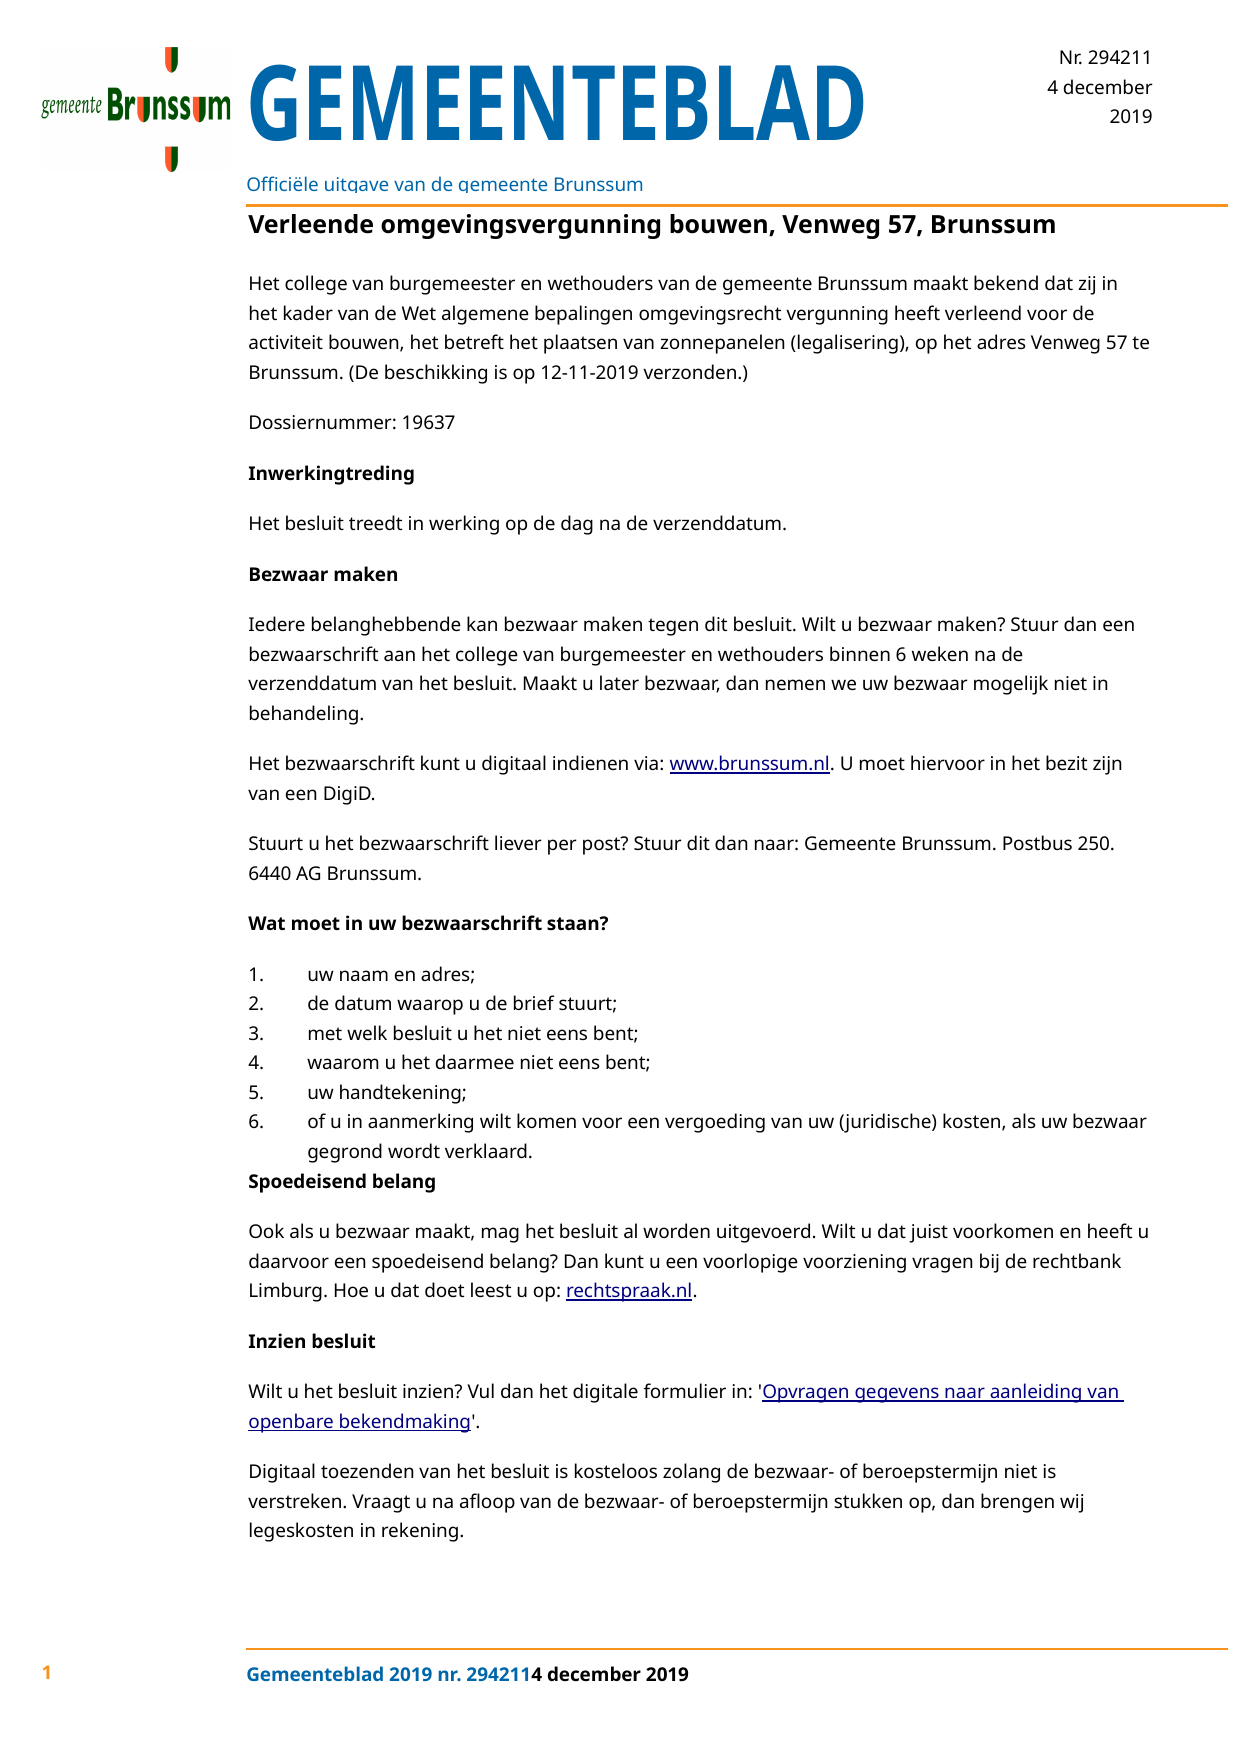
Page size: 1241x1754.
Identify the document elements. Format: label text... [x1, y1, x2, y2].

list uw handtekening; [248, 1079, 1152, 1105]
text Stuurt u het bezwaarschrift liever per post? Stuur dit dan naar: Gemeente Brunssum. Postbus 250. 6440 AG Brunssum. [248, 830, 1152, 886]
text Bezwaar maken [248, 561, 1152, 586]
list of u in aanmerking wilt komen voor een vergoeding van uw (juridische) kosten, als uw bezwaar gegrond wordt verklaard. [248, 1109, 1152, 1164]
list de datum waarop u de brief stuurt; [248, 990, 1152, 1016]
text Dossiernummer: 19637 [248, 409, 1152, 435]
text Ook als u bezwaar maakt, mag het besluit al worden uitgevoerd. Wilt u dat juist voorkomen en heeft u daarvoor een spoedeisend belang? Dan kunt u een voorlopige voorziening vragen bij de rechtbank Limburg. Hoe u dat doet leest u op: rechtspraak.nl. [248, 1218, 1152, 1303]
text Iedere belanghebbende kan bezwaar maken tegen dit besluit. Wilt u bezwaar maken? Stuur dan een bezwaarschrift aan het college van burgemeester en wethouders binnen 6 weken na de verzenddatum van het besluit. Maakt u later bezwaar, dan nemen we uw bezwaar mogelijk niet in behandeling. [248, 611, 1152, 726]
text Het besluit treedt in werking op de dag na de verzenddatum. [248, 510, 1152, 536]
text Digitaal toezenden van het besluit is kosteloos zolang de bezwaar- of beroepstermijn niet is verstreken. Vraagt u na afloop van de bezwaar- of beroepstermijn stukken op, dan brengen wij legeskosten in rekening. [248, 1458, 1152, 1543]
list met welk besluit u het niet eens bent; [248, 1020, 1152, 1046]
text Verleende omgevingsvergunning bouwen, Venweg 57, Brunssum [248, 207, 1152, 241]
text Inzien besluit [248, 1328, 1152, 1353]
list uw naam en adres; [248, 961, 1152, 986]
text Wilt u het besluit inzien? Vul dan het digitale formulier in: 'Opvragen gegevens naar aanleiding van openbare bekendmaking'. [248, 1378, 1152, 1433]
text Spoedeisend belang [248, 1168, 1152, 1193]
text Inwerkingtreding [248, 460, 1152, 486]
picture [41, 47, 231, 172]
text Wat moet in uw bezwaarschrift staan? [248, 910, 1152, 936]
text Het college van burgemeester en wethouders van de gemeente Brunssum maakt bekend dat zij in het kader van de Wet algemene bepalingen omgevingsrecht vergunning heeft verleend voor de activiteit bouwen, het betreft het plaatsen van zonnepanelen (legalisering), op het adres Venweg 57 te Brunssum. (De beschikking is op 12-11-2019 verzonden.) [248, 270, 1152, 385]
list waarom u het daarmee niet eens bent; [248, 1049, 1152, 1075]
text Het bezwaarschrift kunt u digitaal indienen via: www.brunssum.nl. U moet hiervoor in het bezit zijn van een DigiD. [248, 750, 1152, 806]
